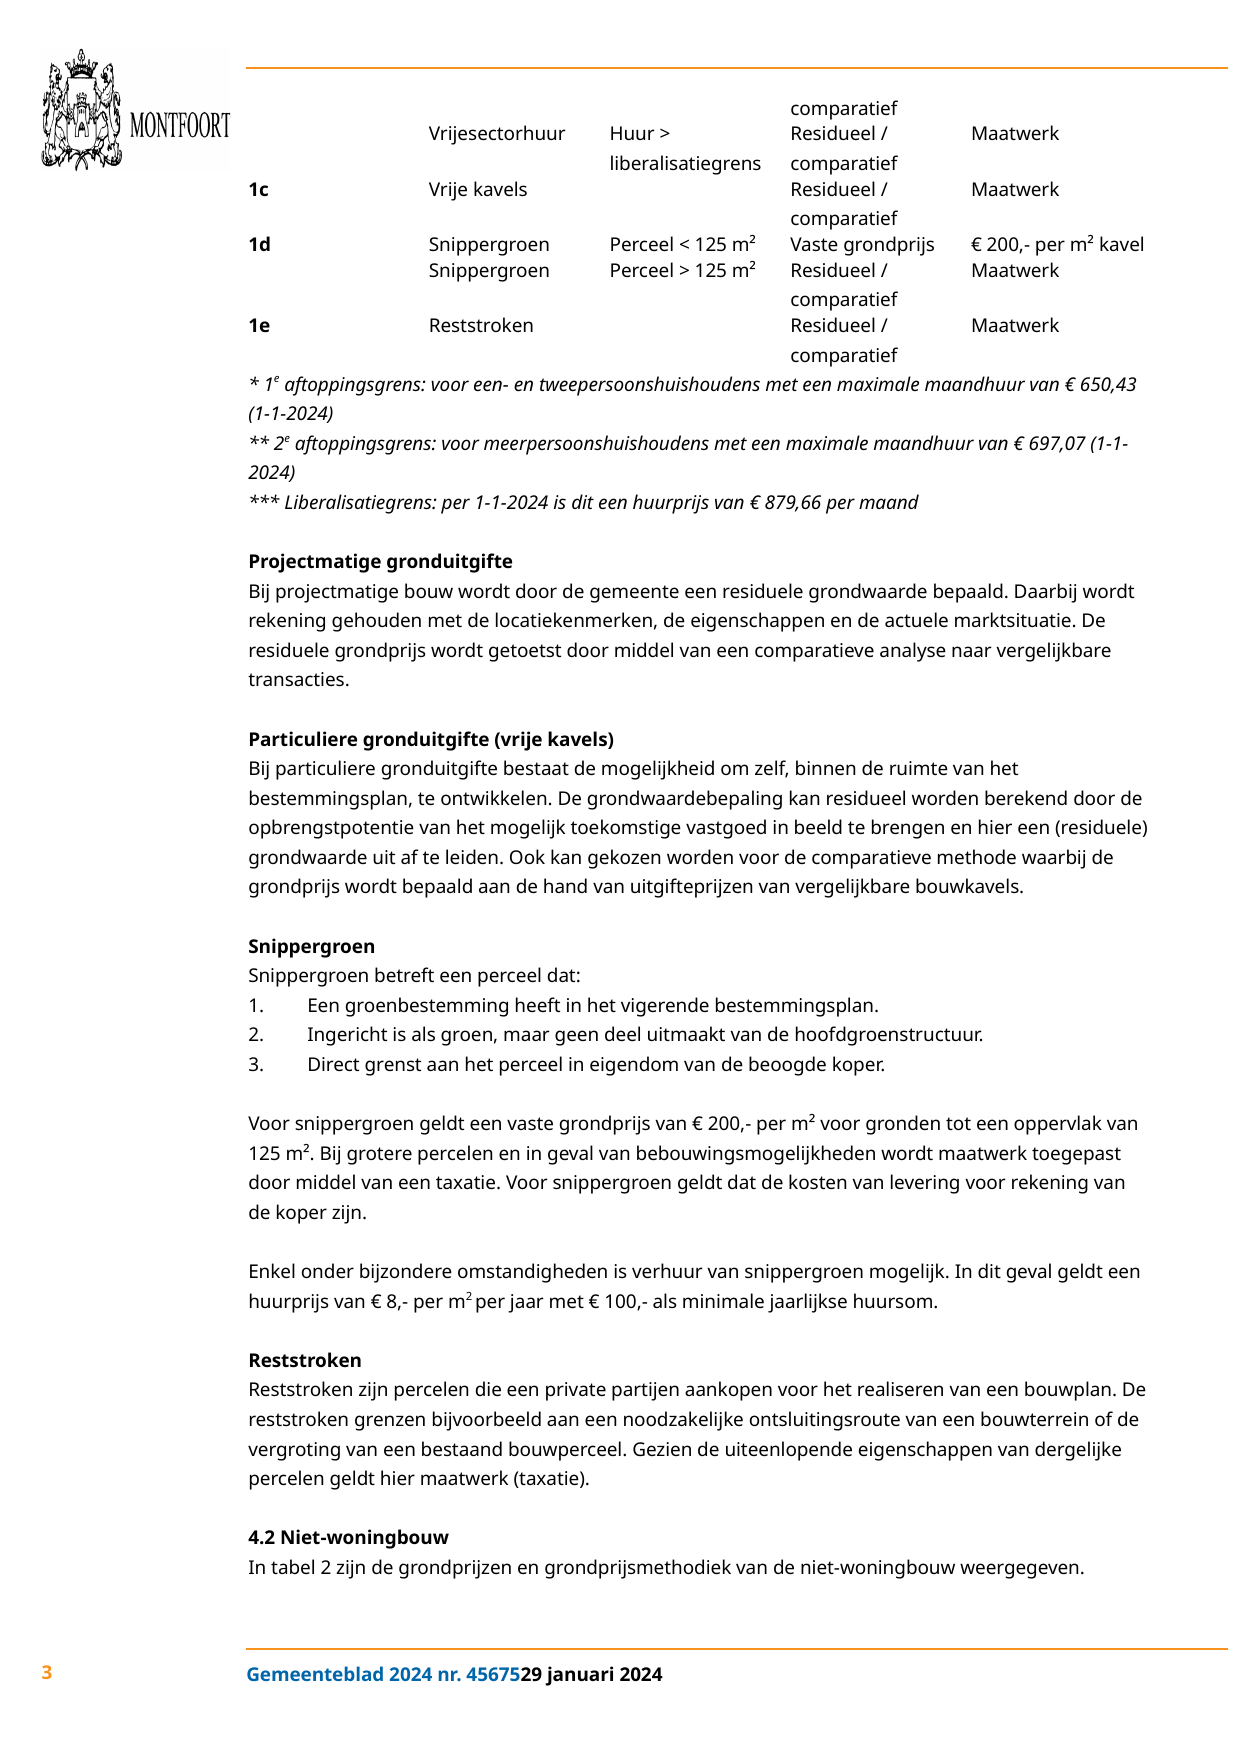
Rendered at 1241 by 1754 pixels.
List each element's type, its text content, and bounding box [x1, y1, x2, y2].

table_cell Vrijesectorhuur [429, 121, 609, 176]
list Direct grenst aan het perceel in eigendom van de beoogde koper. [248, 1051, 1152, 1077]
table_cell Vrije kavels [429, 176, 609, 231]
text 4.2 Niet-woningbouw [248, 1524, 1152, 1550]
text Bij projectmatige bouw wordt door de gemeente een residuele grondwaarde bepaald. Daarbij wordt rekening gehouden met de locatiekenmerken, de eigenschappen en de actuele marktsituatie. De residuele grondprijs wordt getoetst door middel van een comparatieve analyse naar vergelijkbare transacties. [248, 578, 1152, 692]
table_cell Maatwerk [971, 257, 1152, 312]
table_cell [971, 95, 1152, 121]
table_cell [609, 312, 790, 367]
table_cell [429, 95, 609, 121]
text Snippergroen betreft een perceel dat: [248, 962, 1152, 988]
text Bij particuliere gronduitgifte bestaat de mogelijkheid om zelf, binnen de ruimte van het bestemmingsplan, te ontwikkelen. De grondwaardebepaling kan residueel worden berekend door de opbrengstpotentie van het mogelijk toekomstige vastgoed in beeld te brengen en hier een (residuele) grondwaarde uit af te leiden. Ook kan gekozen worden voor de comparatieve methode waarbij de grondprijs wordt bepaald aan de hand van uitgifteprijzen van vergelijkbare bouwkavels. [248, 755, 1152, 899]
text Voor snippergroen geldt een vaste grondprijs van € 200,- per m² voor gronden tot een oppervlak van 125 m². Bij grotere percelen en in geval van bebouwingsmogelijkheden wordt maatwerk toegepast door middel van een taxatie. Voor snippergroen geldt dat de kosten van levering voor rekening van de koper zijn. [248, 1110, 1152, 1225]
table_cell [609, 176, 790, 231]
table_cell [609, 95, 790, 121]
list Ingericht is als groen, maar geen deel uitmaakt van de hoofdgroenstructuur. [248, 1022, 1152, 1047]
text ** 2e aftoppingsgrens: voor meerpersoonshuishoudens met een maximale maandhuur van € 697,07 (1-1-2024) [248, 430, 1152, 485]
table_cell [248, 121, 429, 176]
text Enkel onder bijzondere omstandigheden is verhuur van snippergroen mogelijk. In dit geval geldt een huurprijs van € 8,- per m2 per jaar met € 100,- als minimale jaarlijkse huursom. [248, 1258, 1152, 1313]
text * 1e aftoppingsgrens: voor een- en tweepersoonshuishoudens met een maximale maandhuur van € 650,43 (1-1-2024) [248, 371, 1152, 426]
picture [41, 47, 231, 172]
table_cell Maatwerk [971, 176, 1152, 231]
text *** Liberalisatiegrens: per 1-1-2024 is dit een huurprijs van € 879,66 per maand [248, 489, 1152, 515]
table_cell 1d [248, 231, 429, 312]
table_cell Huur > liberalisatiegrens [609, 121, 790, 176]
table_cell 1e [248, 312, 429, 367]
table_cell Snippergroen [429, 257, 609, 312]
table_cell Residueel / comparatief [790, 312, 971, 367]
table_cell € 200,- per m² kavel [971, 231, 1152, 257]
table_cell Vaste grondprijs [790, 231, 971, 257]
table_cell [248, 95, 429, 121]
list Een groenbestemming heeft in het vigerende bestemmingsplan. [248, 992, 1152, 1018]
text Snippergroen [248, 933, 1152, 958]
text Reststroken [248, 1347, 1152, 1373]
text Reststroken zijn percelen die een private partijen aankopen voor het realiseren van een bouwplan. De reststroken grenzen bijvoorbeeld aan een noodzakelijke ontsluitingsroute van een bouwterrein of de vergroting van een bestaand bouwperceel. Gezien de uiteenlopende eigenschappen van dergelijke percelen geldt hier maatwerk (taxatie). [248, 1377, 1152, 1491]
table_cell Perceel < 125 m² [609, 231, 790, 257]
text Particuliere gronduitgifte (vrije kavels) [248, 726, 1152, 751]
table_cell comparatief [790, 95, 971, 121]
table_cell Residueel / comparatief [790, 257, 971, 312]
table_cell Residueel / comparatief [790, 176, 971, 231]
table_cell Perceel > 125 m² [609, 257, 790, 312]
table_cell 1c [248, 176, 429, 231]
table_cell Maatwerk [971, 121, 1152, 176]
table_cell Reststroken [429, 312, 609, 367]
table_cell Snippergroen [429, 231, 609, 257]
text Projectmatige gronduitgifte [248, 548, 1152, 574]
text In tabel 2 zijn de grondprijzen en grondprijsmethodiek van de niet-woningbouw weergegeven. [248, 1554, 1152, 1580]
table_cell Maatwerk [971, 312, 1152, 367]
table_cell Residueel / comparatief [790, 121, 971, 176]
